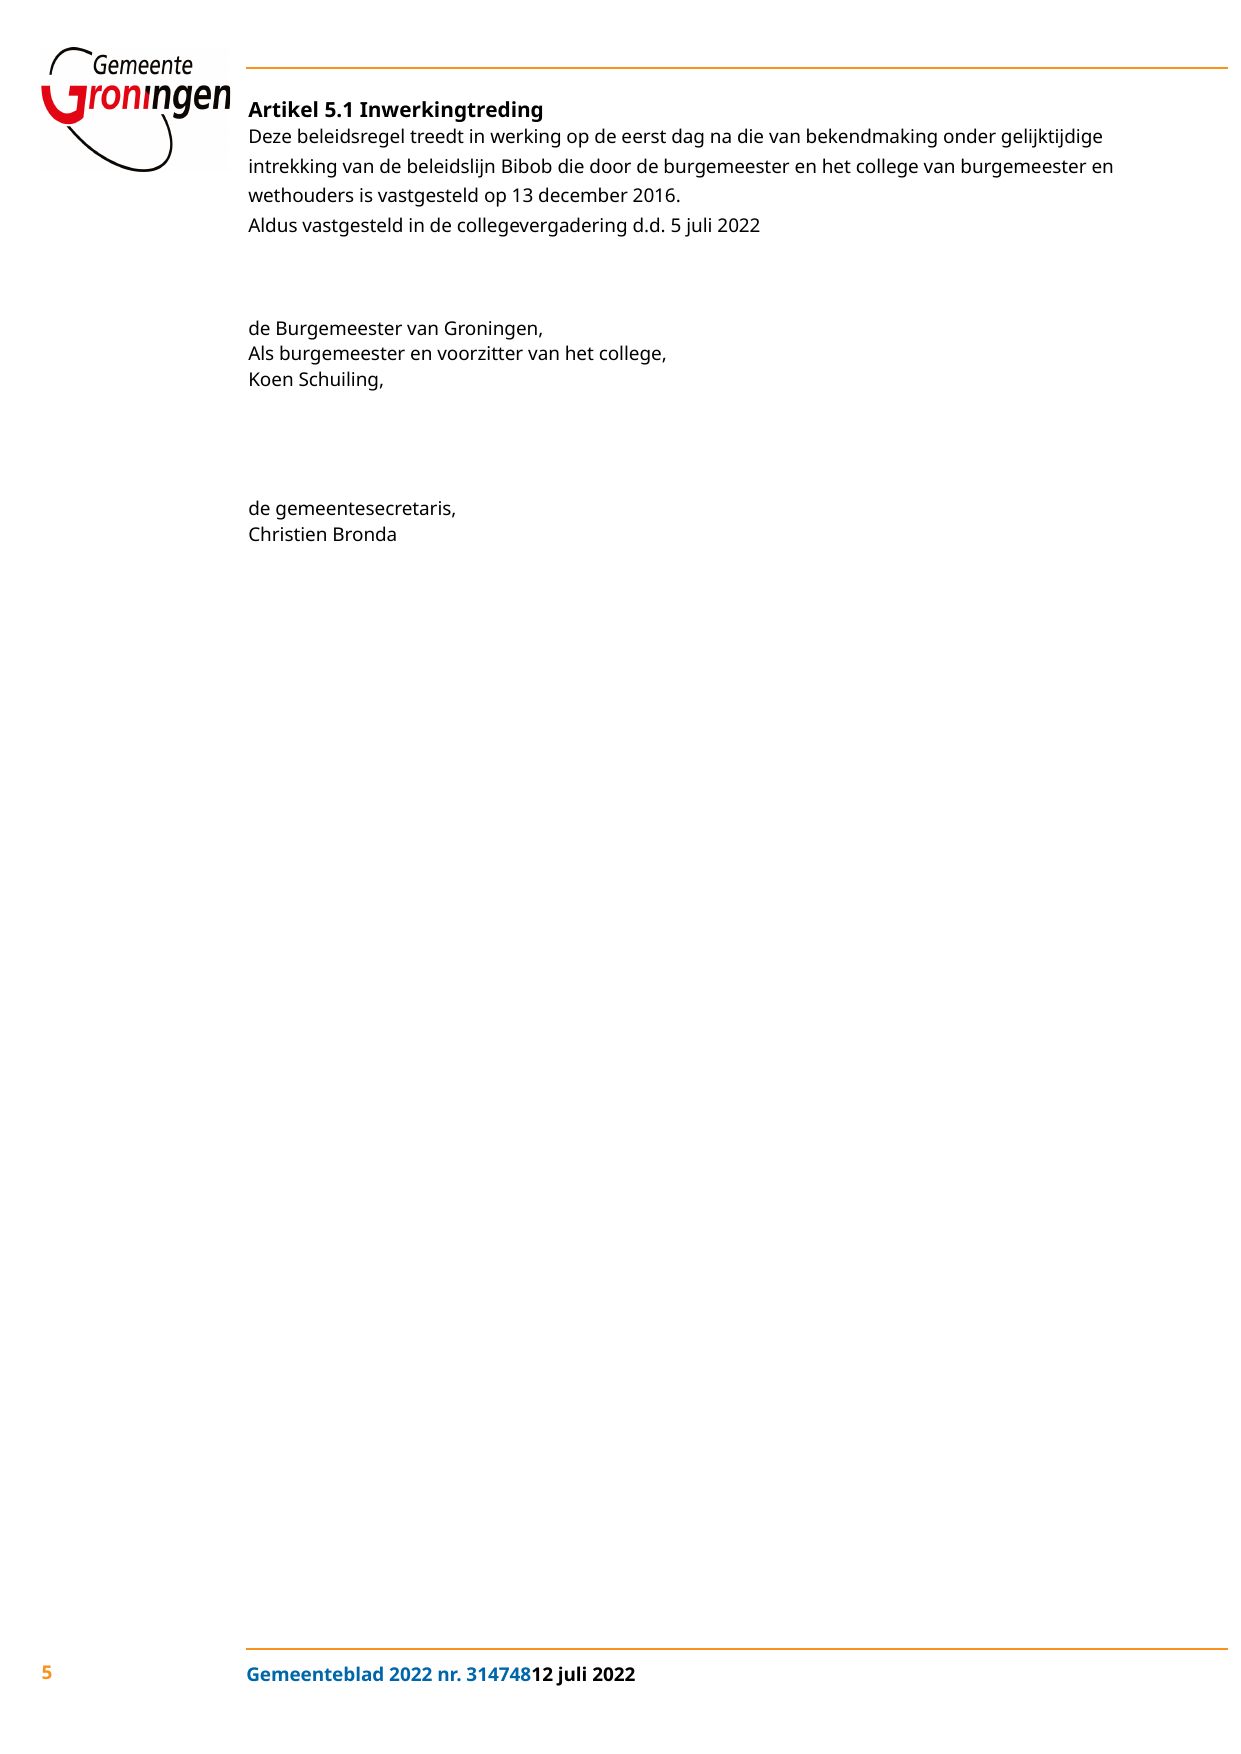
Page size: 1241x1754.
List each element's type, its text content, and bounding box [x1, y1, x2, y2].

text de Burgemeester van Groningen, [248, 315, 1152, 341]
text de gemeentesecretaris, [248, 495, 1152, 521]
text Christien Bronda [248, 521, 1152, 546]
text Koen Schuiling, [248, 366, 1152, 392]
picture [41, 47, 231, 172]
text Artikel 5.1 Inwerkingtreding [248, 95, 1152, 123]
text Als burgemeester en voorzitter van het college, [248, 341, 1152, 366]
text Deze beleidsregel treedt in werking op de eerst dag na die van bekendmaking onder gelijktijdige intrekking van de beleidslijn Bibob die door de burgemeester en het college van burgemeester en wethouders is vastgesteld op 13 december 2016. [248, 123, 1152, 208]
text Aldus vastgesteld in de collegevergadering d.d. 5 juli 2022 [248, 212, 1152, 238]
